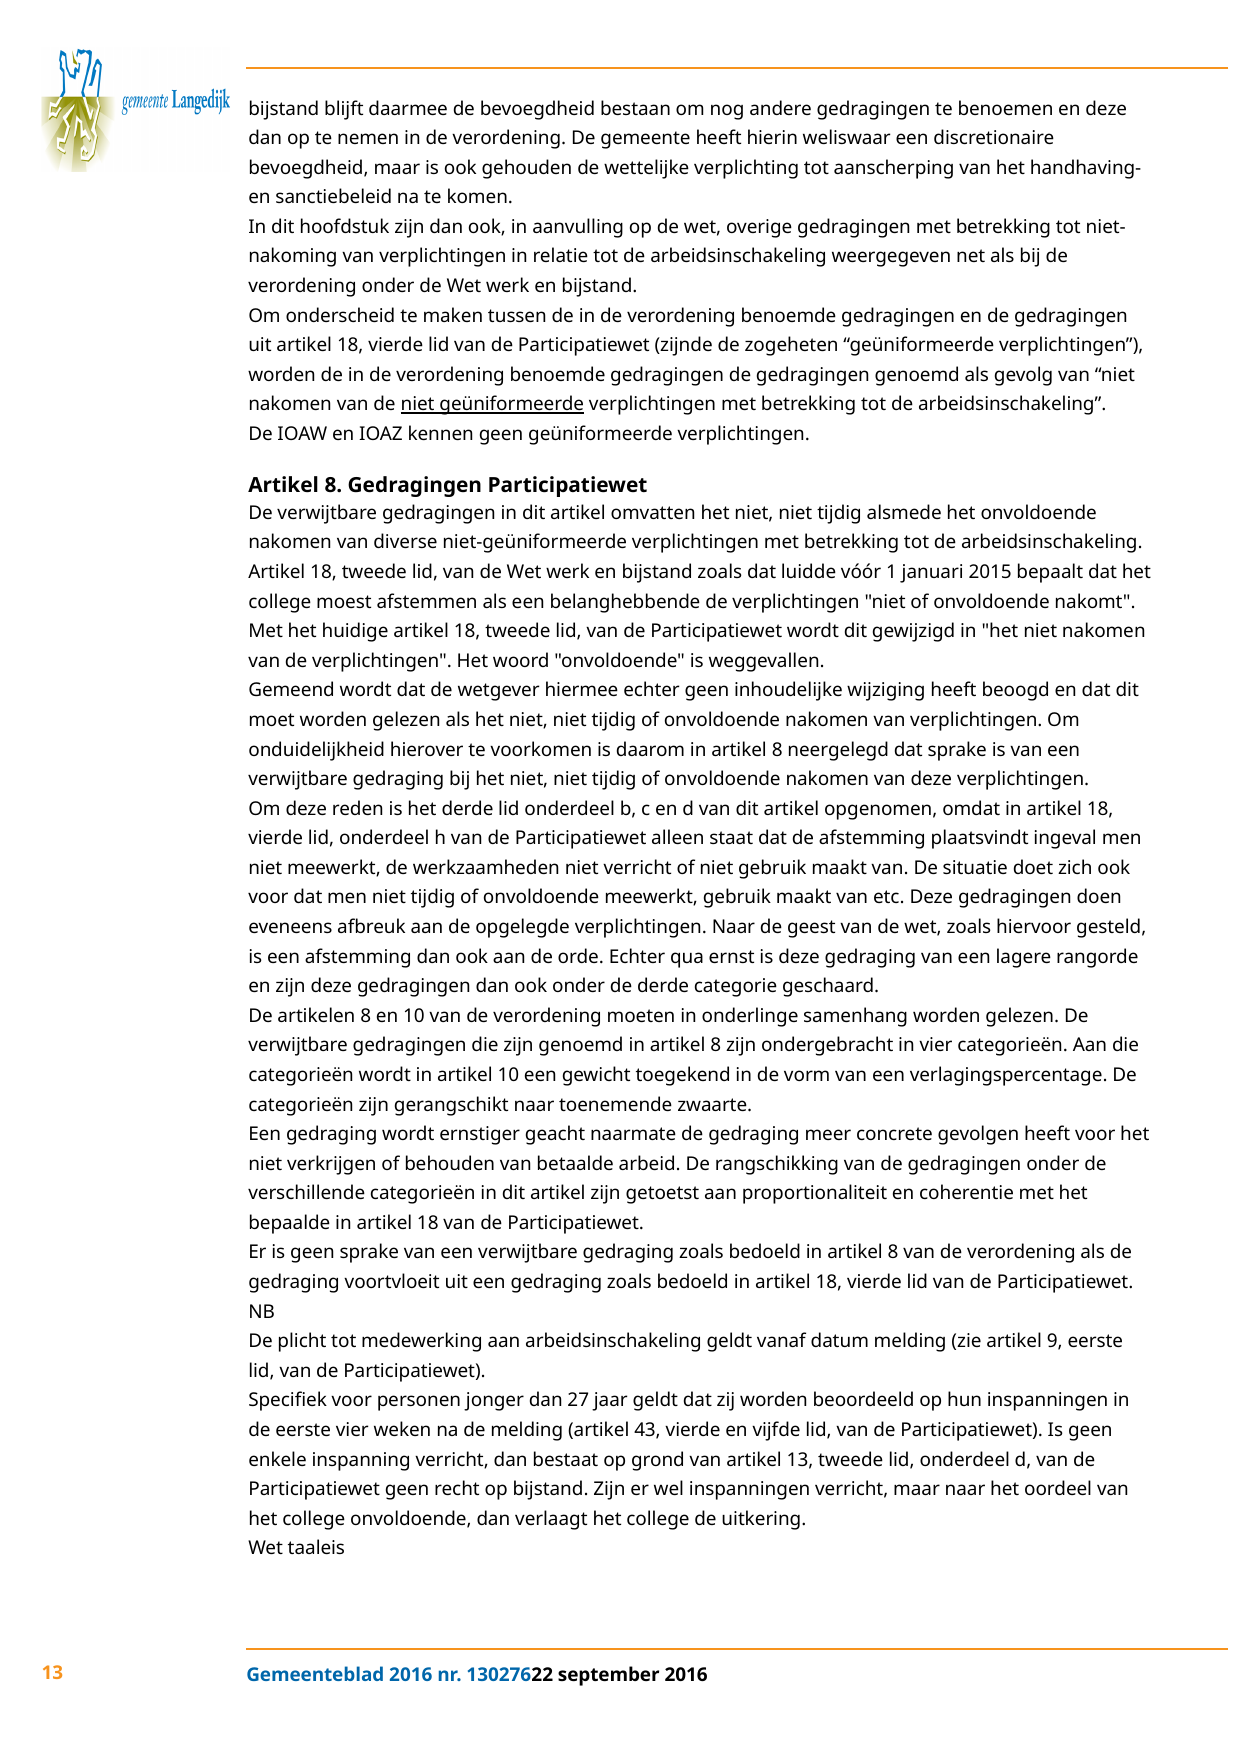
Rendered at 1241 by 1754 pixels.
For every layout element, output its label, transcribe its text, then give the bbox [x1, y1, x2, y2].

text NB [248, 1298, 1152, 1323]
text De IOAW en IOAZ kennen geen geüniformeerde verplichtingen. [248, 420, 1152, 446]
text Artikel 8. Gedragingen Participatiewet [248, 471, 1152, 499]
text De plicht tot medewerking aan arbeidsinschakeling geldt vanaf datum melding (zie artikel 9, eerste lid, van de Participatiewet). [248, 1327, 1152, 1383]
text Wet taaleis [248, 1534, 1152, 1560]
text Om deze reden is het derde lid onderdeel b, c en d van dit artikel opgenomen, omdat in artikel 18, vierde lid, onderdeel h van de Participatiewet alleen staat dat de afstemming plaatsvindt ingeval men niet meewerkt, de werkzaamheden niet verricht of niet gebruik maakt van. De situatie doet zich ook voor dat men niet tijdig of onvoldoende meewerkt, gebruik maakt van etc. Deze gedragingen doen eveneens afbreuk aan de opgelegde verplichtingen. Naar de geest van de wet, zoals hiervoor gesteld, is een afstemming dan ook aan de orde. Echter qua ernst is deze gedraging van een lagere rangorde en zijn deze gedragingen dan ook onder de derde categorie geschaard. [248, 795, 1152, 998]
text De verwijtbare gedragingen in dit artikel omvatten het niet, niet tijdig alsmede het onvoldoende nakomen van diverse niet-geüniformeerde verplichtingen met betrekking tot de arbeidsinschakeling. [248, 499, 1152, 554]
picture [41, 47, 231, 172]
text Er is geen sprake van een verwijtbare gedraging zoals bedoeld in artikel 8 van de verordening als de gedraging voortvloeit uit een gedraging zoals bedoeld in artikel 18, vierde lid van de Participatiewet. [248, 1239, 1152, 1294]
text Gemeend wordt dat de wetgever hiermee echter geen inhoudelijke wijziging heeft beoogd en dat dit moet worden gelezen als het niet, niet tijdig of onvoldoende nakomen van verplichtingen. Om onduidelijkheid hierover te voorkomen is daarom in artikel 8 neergelegd dat sprake is van een verwijtbare gedraging bij het niet, niet tijdig of onvoldoende nakomen van deze verplichtingen. [248, 677, 1152, 791]
text De artikelen 8 en 10 van de verordening moeten in onderlinge samenhang worden gelezen. De verwijtbare gedragingen die zijn genoemd in artikel 8 zijn ondergebracht in vier categorieën. Aan die categorieën wordt in artikel 10 een gewicht toegekend in de vorm van een verlagingspercentage. De categorieën zijn gerangschikt naar toenemende zwaarte. [248, 1002, 1152, 1116]
text bijstand blijft daarmee de bevoegdheid bestaan om nog andere gedragingen te benoemen en deze dan op te nemen in de verordening. De gemeente heeft hierin weliswaar een discretionaire bevoegdheid, maar is ook gehouden de wettelijke verplichting tot aanscherping van het handhaving- en sanctiebeleid na te komen. [248, 95, 1152, 209]
text Een gedraging wordt ernstiger geacht naarmate de gedraging meer concrete gevolgen heeft voor het niet verkrijgen of behouden van betaalde arbeid. De rangschikking van de gedragingen onder de verschillende categorieën in dit artikel zijn getoetst aan proportionaliteit en coherentie met het bepaalde in artikel 18 van de Participatiewet. [248, 1120, 1152, 1235]
text Om onderscheid te maken tussen de in de verordening benoemde gedragingen en de gedragingen uit artikel 18, vierde lid van de Participatiewet (zijnde de zogeheten “geüniformeerde verplichtingen”), worden de in de verordening benoemde gedragingen de gedragingen genoemd als gevolg van “niet nakomen van de niet geüniformeerde verplichtingen met betrekking tot de arbeidsinschakeling”. [248, 302, 1152, 416]
text Artikel 18, tweede lid, van de Wet werk en bijstand zoals dat luidde vóór 1 januari 2015 bepaalt dat het college moest afstemmen als een belanghebbende de verplichtingen "niet of onvoldoende nakomt". Met het huidige artikel 18, tweede lid, van de Participatiewet wordt dit gewijzigd in "het niet nakomen van de verplichtingen". Het woord "onvoldoende" is weggevallen. [248, 558, 1152, 673]
text Specifiek voor personen jonger dan 27 jaar geldt dat zij worden beoordeeld op hun inspanningen in de eerste vier weken na de melding (artikel 43, vierde en vijfde lid, van de Participatiewet). Is geen enkele inspanning verricht, dan bestaat op grond van artikel 13, tweede lid, onderdeel d, van de Participatiewet geen recht op bijstand. Zijn er wel inspanningen verricht, maar naar het oordeel van het college onvoldoende, dan verlaagt het college de uitkering. [248, 1387, 1152, 1531]
text In dit hoofdstuk zijn dan ook, in aanvulling op de wet, overige gedragingen met betrekking tot niet-nakoming van verplichtingen in relatie tot de arbeidsinschakeling weergegeven net als bij de verordening onder de Wet werk en bijstand. [248, 213, 1152, 298]
